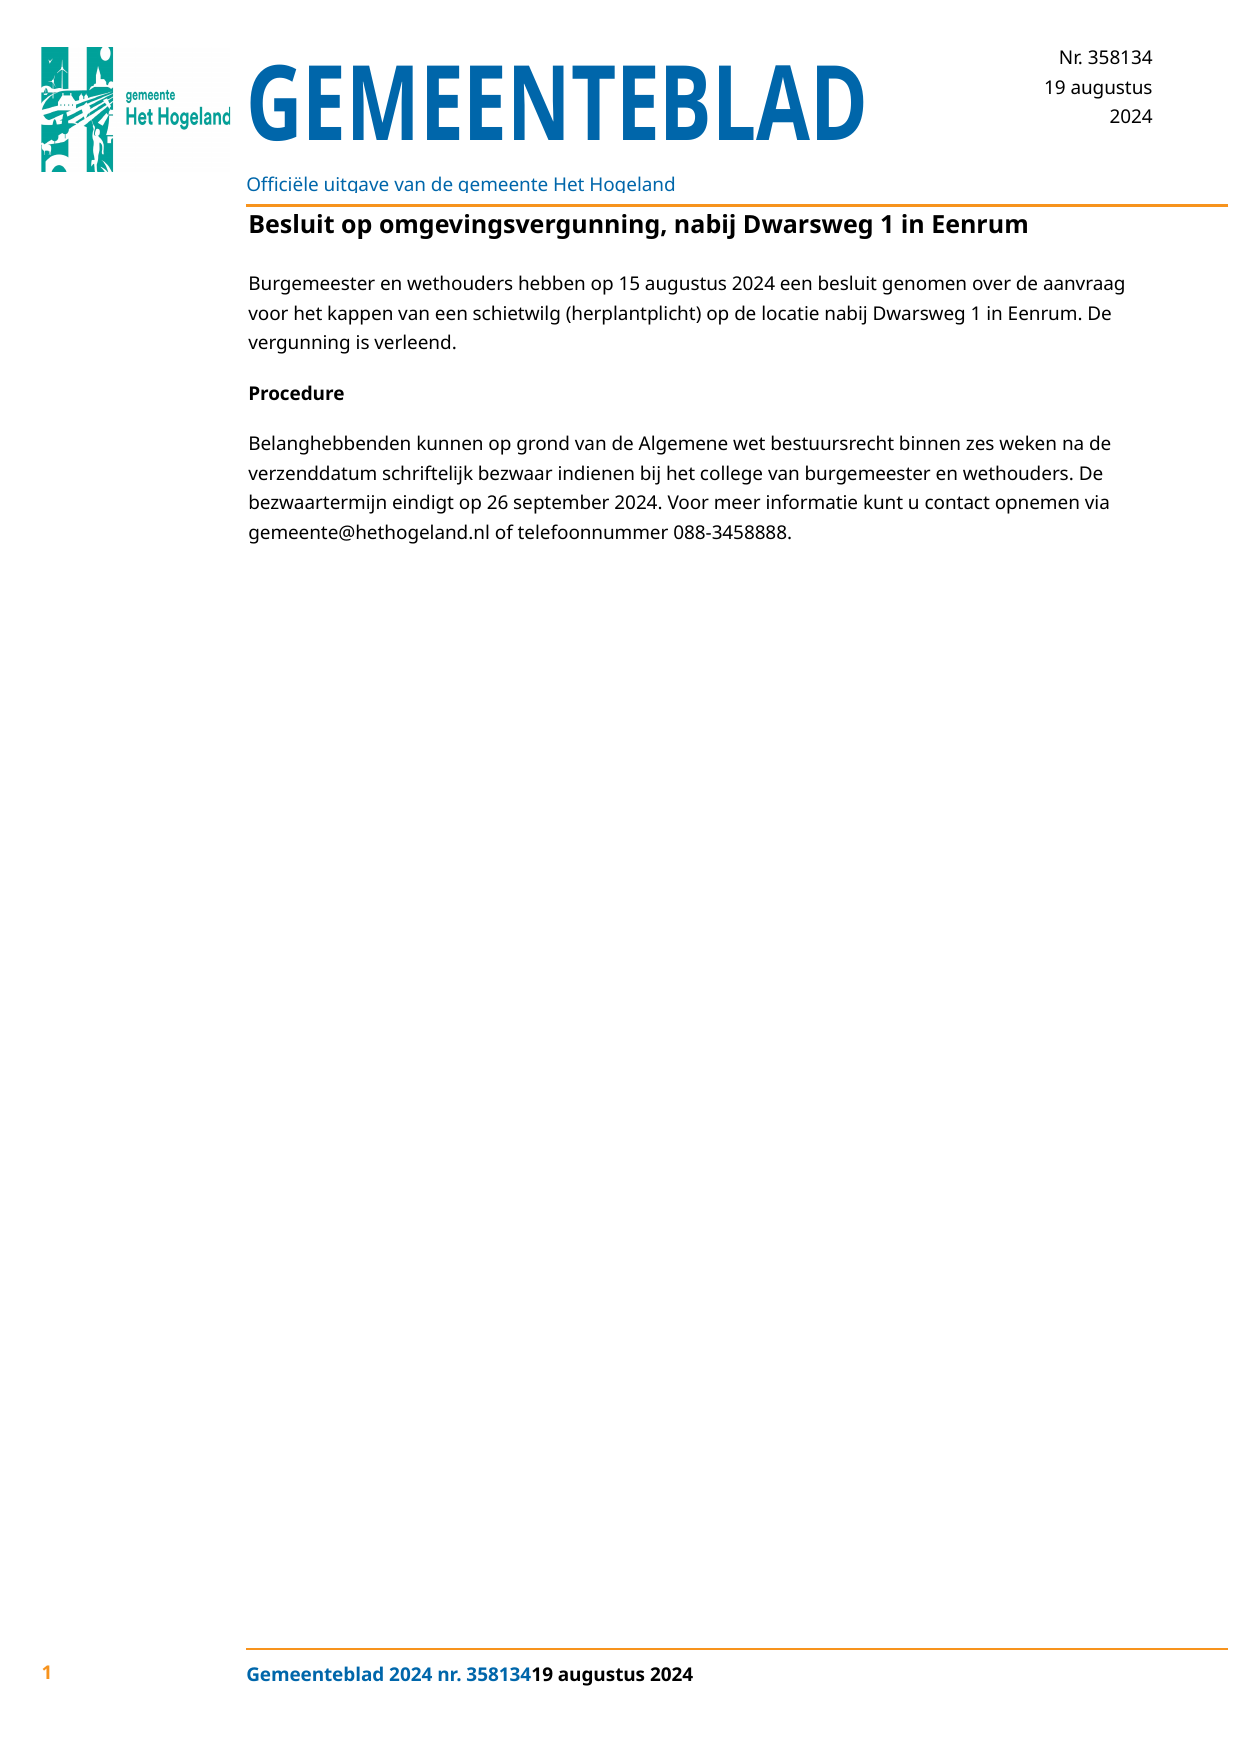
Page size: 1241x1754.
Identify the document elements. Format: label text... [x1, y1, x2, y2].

picture [41, 47, 231, 172]
text Burgemeester en wethouders hebben op 15 augustus 2024 een besluit genomen over de aanvraag voor het kappen van een schietwilg (herplantplicht) op de locatie nabij Dwarsweg 1 in Eenrum. De vergunning is verleend. [248, 270, 1152, 355]
text Procedure [248, 380, 1152, 406]
text Belanghebbenden kunnen op grond van de Algemene wet bestuursrecht binnen zes weken na de verzenddatum schriftelijk bezwaar indienen bij het college van burgemeester en wethouders. De bezwaartermijn eindigt op 26 september 2024. Voor meer informatie kunt u contact opnemen via gemeente@hethogeland.nl of telefoonnummer 088-3458888. [248, 430, 1152, 545]
text Besluit op omgevingsvergunning, nabij Dwarsweg 1 in Eenrum [248, 207, 1152, 241]
